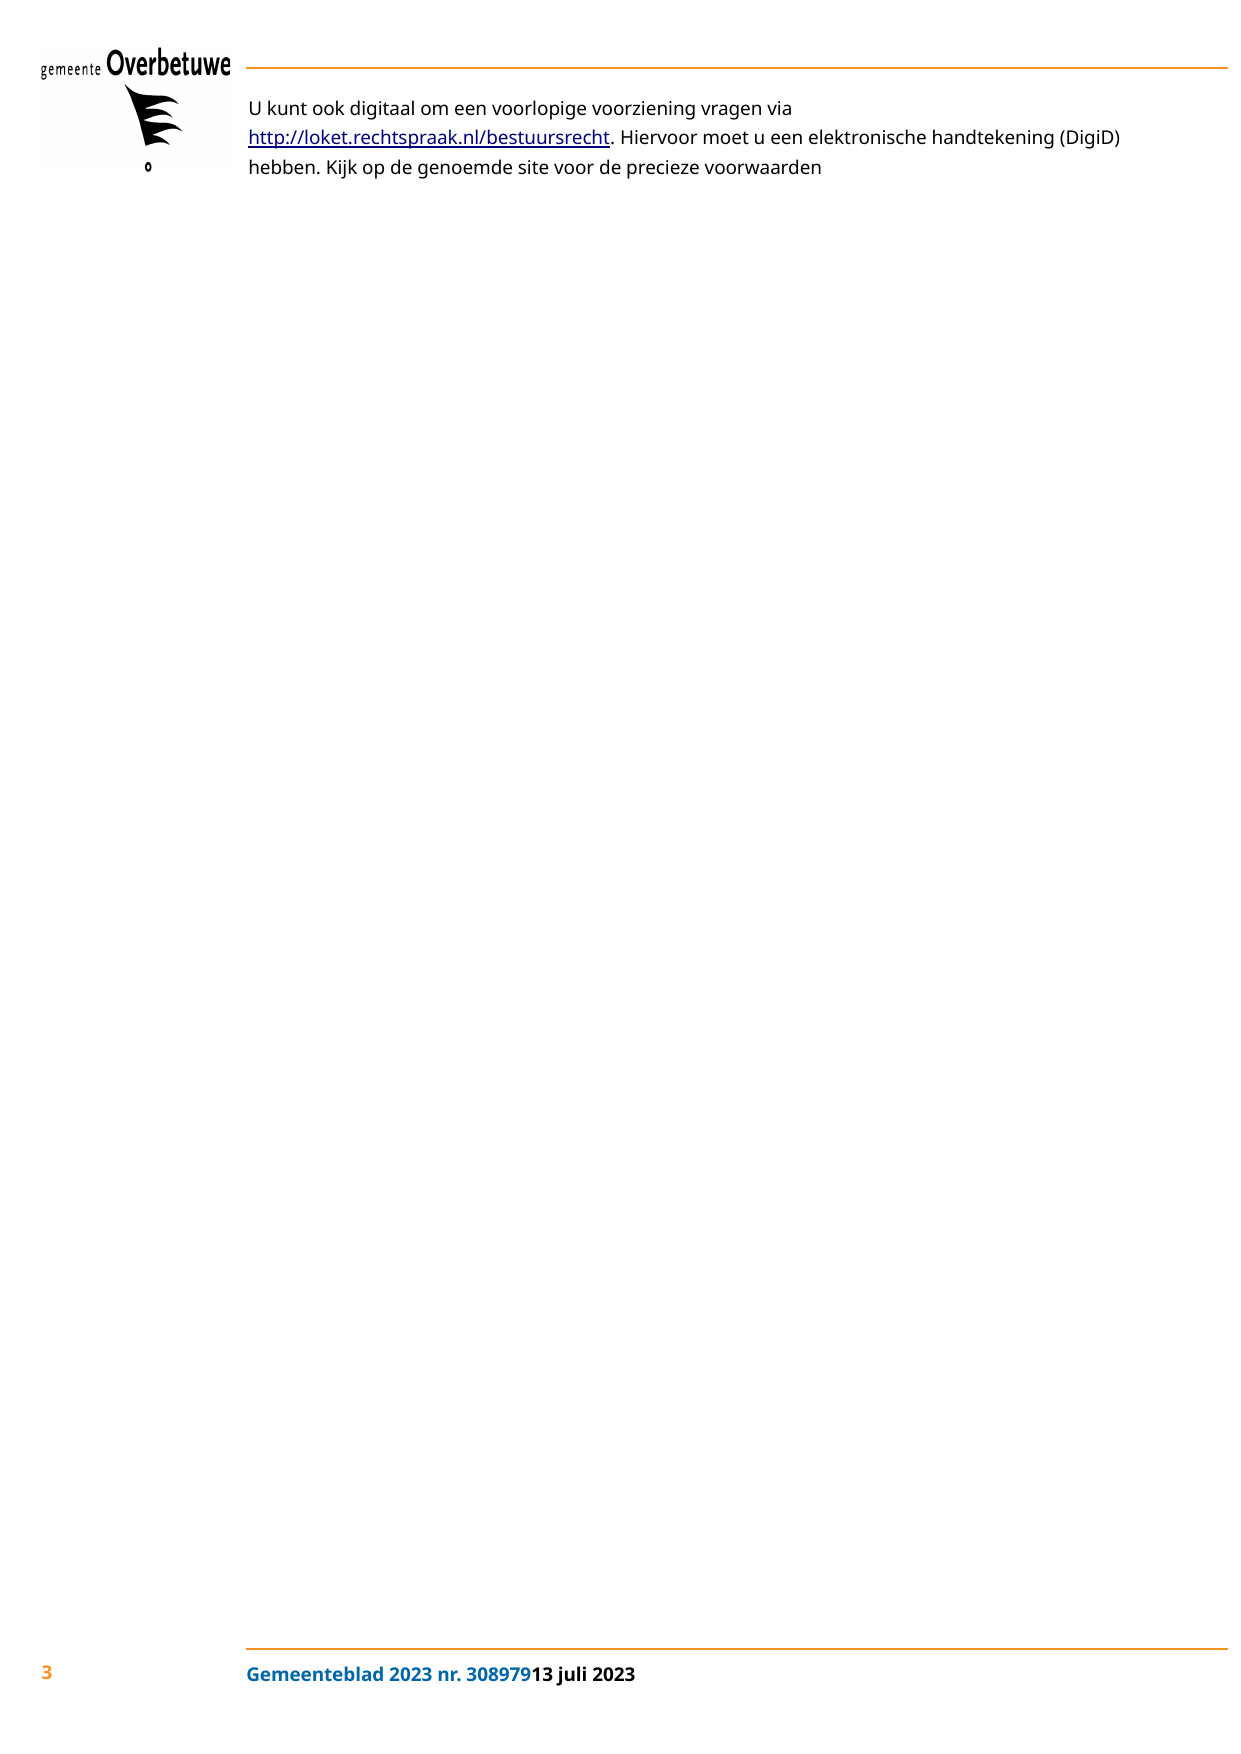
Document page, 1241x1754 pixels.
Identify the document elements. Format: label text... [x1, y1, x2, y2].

picture [41, 47, 231, 172]
text U kunt ook digitaal om een voorlopige voorziening vragen via http://loket.rechtspraak.nl/bestuursrecht. Hiervoor moet u een elektronische handtekening (DigiD) hebben. Kijk op de genoemde site voor de precieze voorwaarden [248, 95, 1152, 180]
